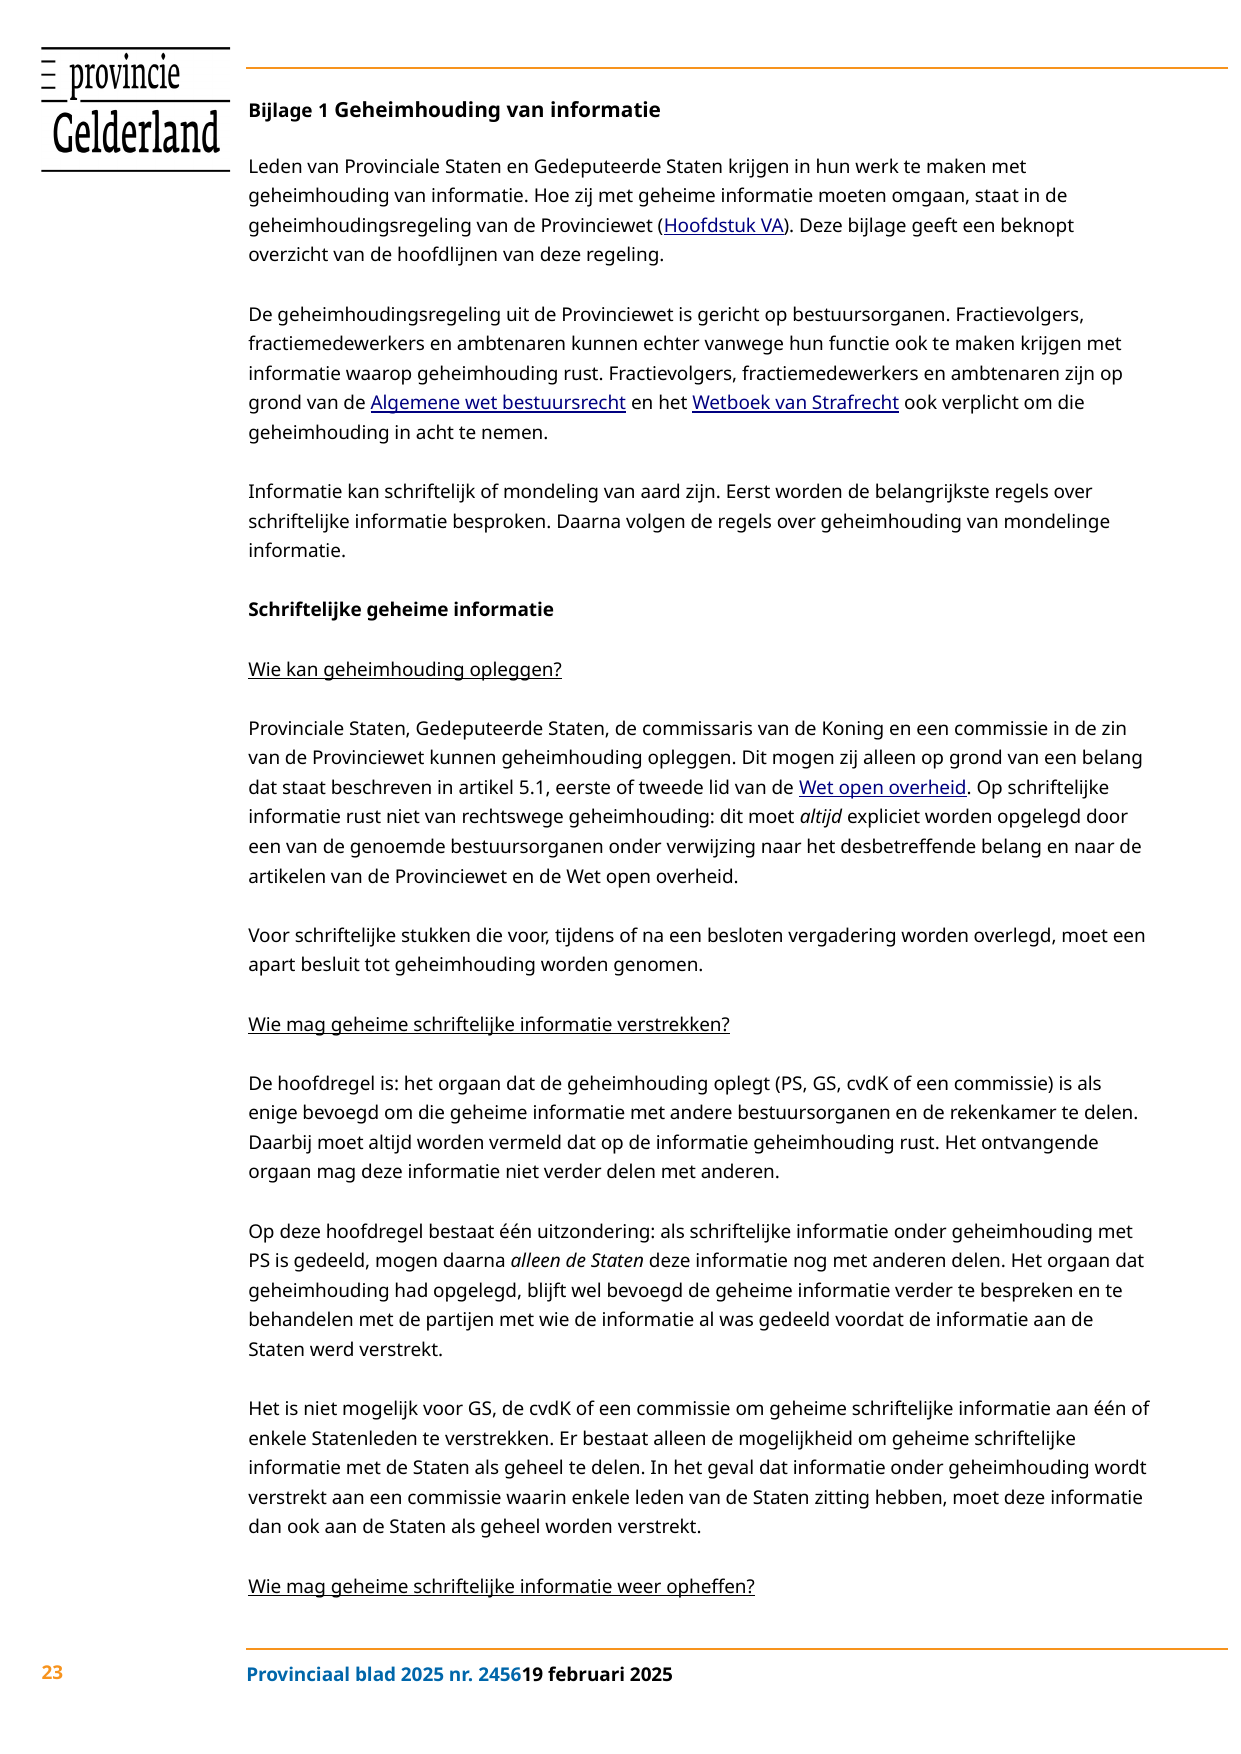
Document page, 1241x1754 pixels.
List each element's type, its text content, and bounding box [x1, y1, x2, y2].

text Leden van Provinciale Staten en Gedeputeerde Staten krijgen in hun werk te maken met geheimhouding van informatie. Hoe zij met geheime informatie moeten omgaan, staat in de geheimhoudingsregeling van de Provinciewet (Hoofdstuk VA). Deze bijlage geeft een beknopt overzicht van de hoofdlijnen van deze regeling. [248, 153, 1152, 267]
text Wie kan geheimhouding opleggen? [248, 656, 1152, 682]
text Schriftelijke geheime informatie [248, 597, 1152, 622]
text De hoofdregel is: het orgaan dat de geheimhouding oplegt (PS, GS, cvdK of een commissie) is als enige bevoegd om die geheime informatie met andere bestuursorganen en de rekenkamer te delen. Daarbij moet altijd worden vermeld dat op de informatie geheimhouding rust. Het ontvangende orgaan mag deze informatie niet verder delen met anderen. [248, 1070, 1152, 1184]
picture [41, 47, 231, 172]
text Bijlage 1 Geheimhouding van informatie [248, 95, 1152, 123]
text Het is niet mogelijk voor GS, de cvdK of een commissie om geheime schriftelijke informatie aan één of enkele Statenleden te verstrekken. Er bestaat alleen de mogelijkheid om geheime schriftelijke informatie met de Staten als geheel te delen. In het geval dat informatie onder geheimhouding wordt verstrekt aan een commissie waarin enkele leden van de Staten zitting hebben, moet deze informatie dan ook aan de Staten als geheel worden verstrekt. [248, 1395, 1152, 1539]
text Wie mag geheime schriftelijke informatie weer opheffen? [248, 1573, 1152, 1599]
text Informatie kan schriftelijk of mondeling van aard zijn. Eerst worden de belangrijkste regels over schriftelijke informatie besproken. Daarna volgen de regels over geheimhouding van mondelinge informatie. [248, 478, 1152, 563]
text Op deze hoofdregel bestaat één uitzondering: als schriftelijke informatie onder geheimhouding met PS is gedeeld, mogen daarna alleen de Staten deze informatie nog met anderen delen. Het orgaan dat geheimhouding had opgelegd, blijft wel bevoegd de geheime informatie verder te bespreken en te behandelen met de partijen met wie de informatie al was gedeeld voordat de informatie aan de Staten werd verstrekt. [248, 1218, 1152, 1362]
text Provinciale Staten, Gedeputeerde Staten, de commissaris van de Koning en een commissie in de zin van de Provinciewet kunnen geheimhouding opleggen. Dit mogen zij alleen op grond van een belang dat staat beschreven in artikel 5.1, eerste of tweede lid van de Wet open overheid. Op schriftelijke informatie rust niet van rechtswege geheimhouding: dit moet altijd expliciet worden opgelegd door een van de genoemde bestuursorganen onder verwijzing naar het desbetreffende belang en naar de artikelen van de Provinciewet en de Wet open overheid. [248, 715, 1152, 889]
text Voor schriftelijke stukken die voor, tijdens of na een besloten vergadering worden overlegd, moet een apart besluit tot geheimhouding worden genomen. [248, 922, 1152, 977]
text Wie mag geheime schriftelijke informatie verstrekken? [248, 1011, 1152, 1037]
text De geheimhoudingsregeling uit de Provinciewet is gericht op bestuursorganen. Fractievolgers, fractiemedewerkers en ambtenaren kunnen echter vanwege hun functie ook te maken krijgen met informatie waarop geheimhouding rust. Fractievolgers, fractiemedewerkers en ambtenaren zijn op grond van de Algemene wet bestuursrecht en het Wetboek van Strafrecht ook verplicht om die geheimhouding in acht te nemen. [248, 301, 1152, 445]
